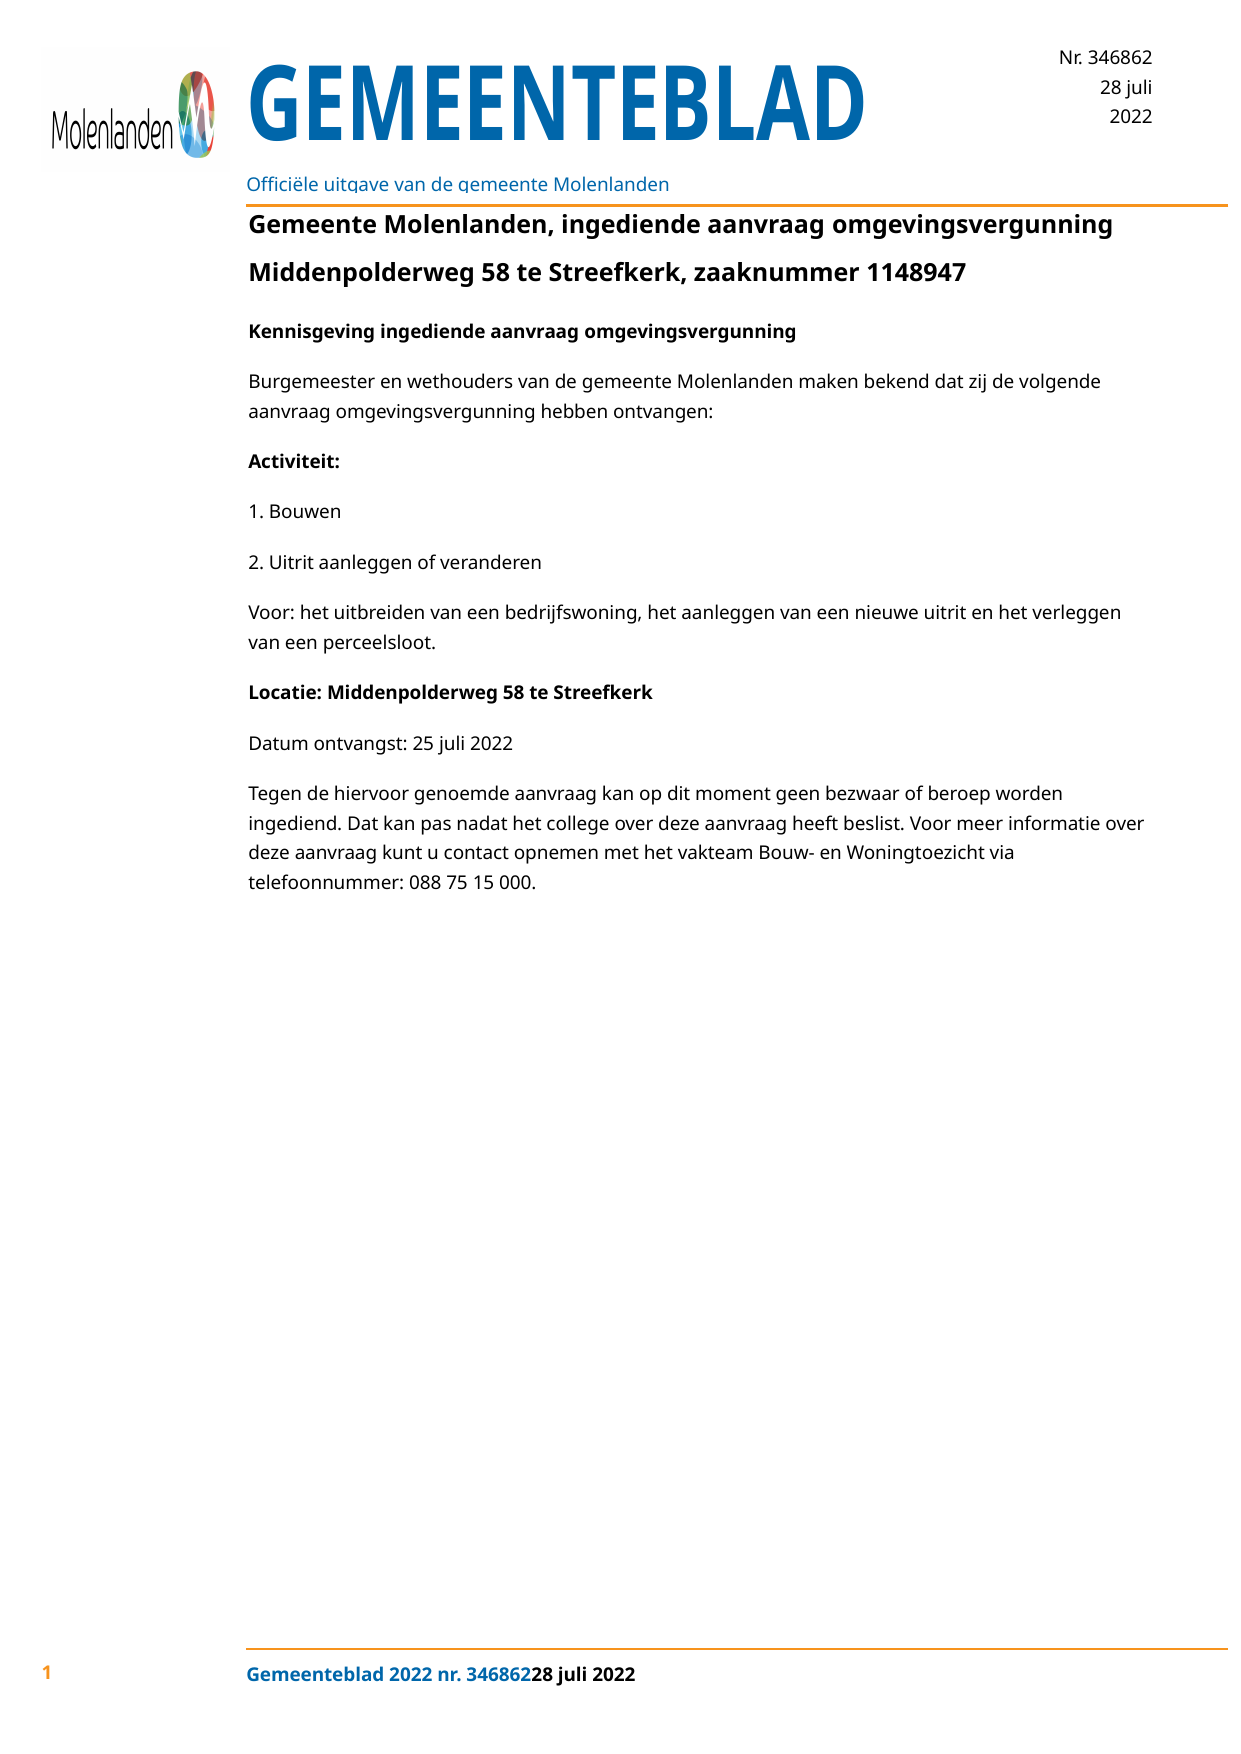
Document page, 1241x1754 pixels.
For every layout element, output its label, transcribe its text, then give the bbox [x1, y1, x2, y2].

text 2. Uitrit aanleggen of veranderen [248, 549, 1152, 575]
text Locatie: Middenpolderweg 58 te Streefkerk [248, 679, 1152, 705]
text 1. Bouwen [248, 499, 1152, 524]
text Kennisgeving ingediende aanvraag omgevingsvergunning [248, 318, 1152, 344]
text Gemeente Molenlanden, ingediende aanvraag omgevingsvergunning Middenpolderweg 58 te Streefkerk, zaaknummer 1148947 [248, 207, 1152, 288]
text Tegen de hiervoor genoemde aanvraag kan op dit moment geen bezwaar of beroep worden ingediend. Dat kan pas nadat het college over deze aanvraag heeft beslist. Voor meer informatie over deze aanvraag kunt u contact opnemen met het vakteam Bouw- en Woningtoezicht via telefoonnummer: 088 75 15 000. [248, 780, 1152, 895]
text Datum ontvangst: 25 juli 2022 [248, 730, 1152, 756]
text Voor: het uitbreiden van een bedrijfswoning, het aanleggen van een nieuwe uitrit en het verleggen van een perceelsloot. [248, 599, 1152, 655]
picture [41, 47, 231, 172]
text Burgemeester en wethouders van de gemeente Molenlanden maken bekend dat zij de volgende aanvraag omgevingsvergunning hebben ontvangen: [248, 368, 1152, 424]
text Activiteit: [248, 448, 1152, 474]
